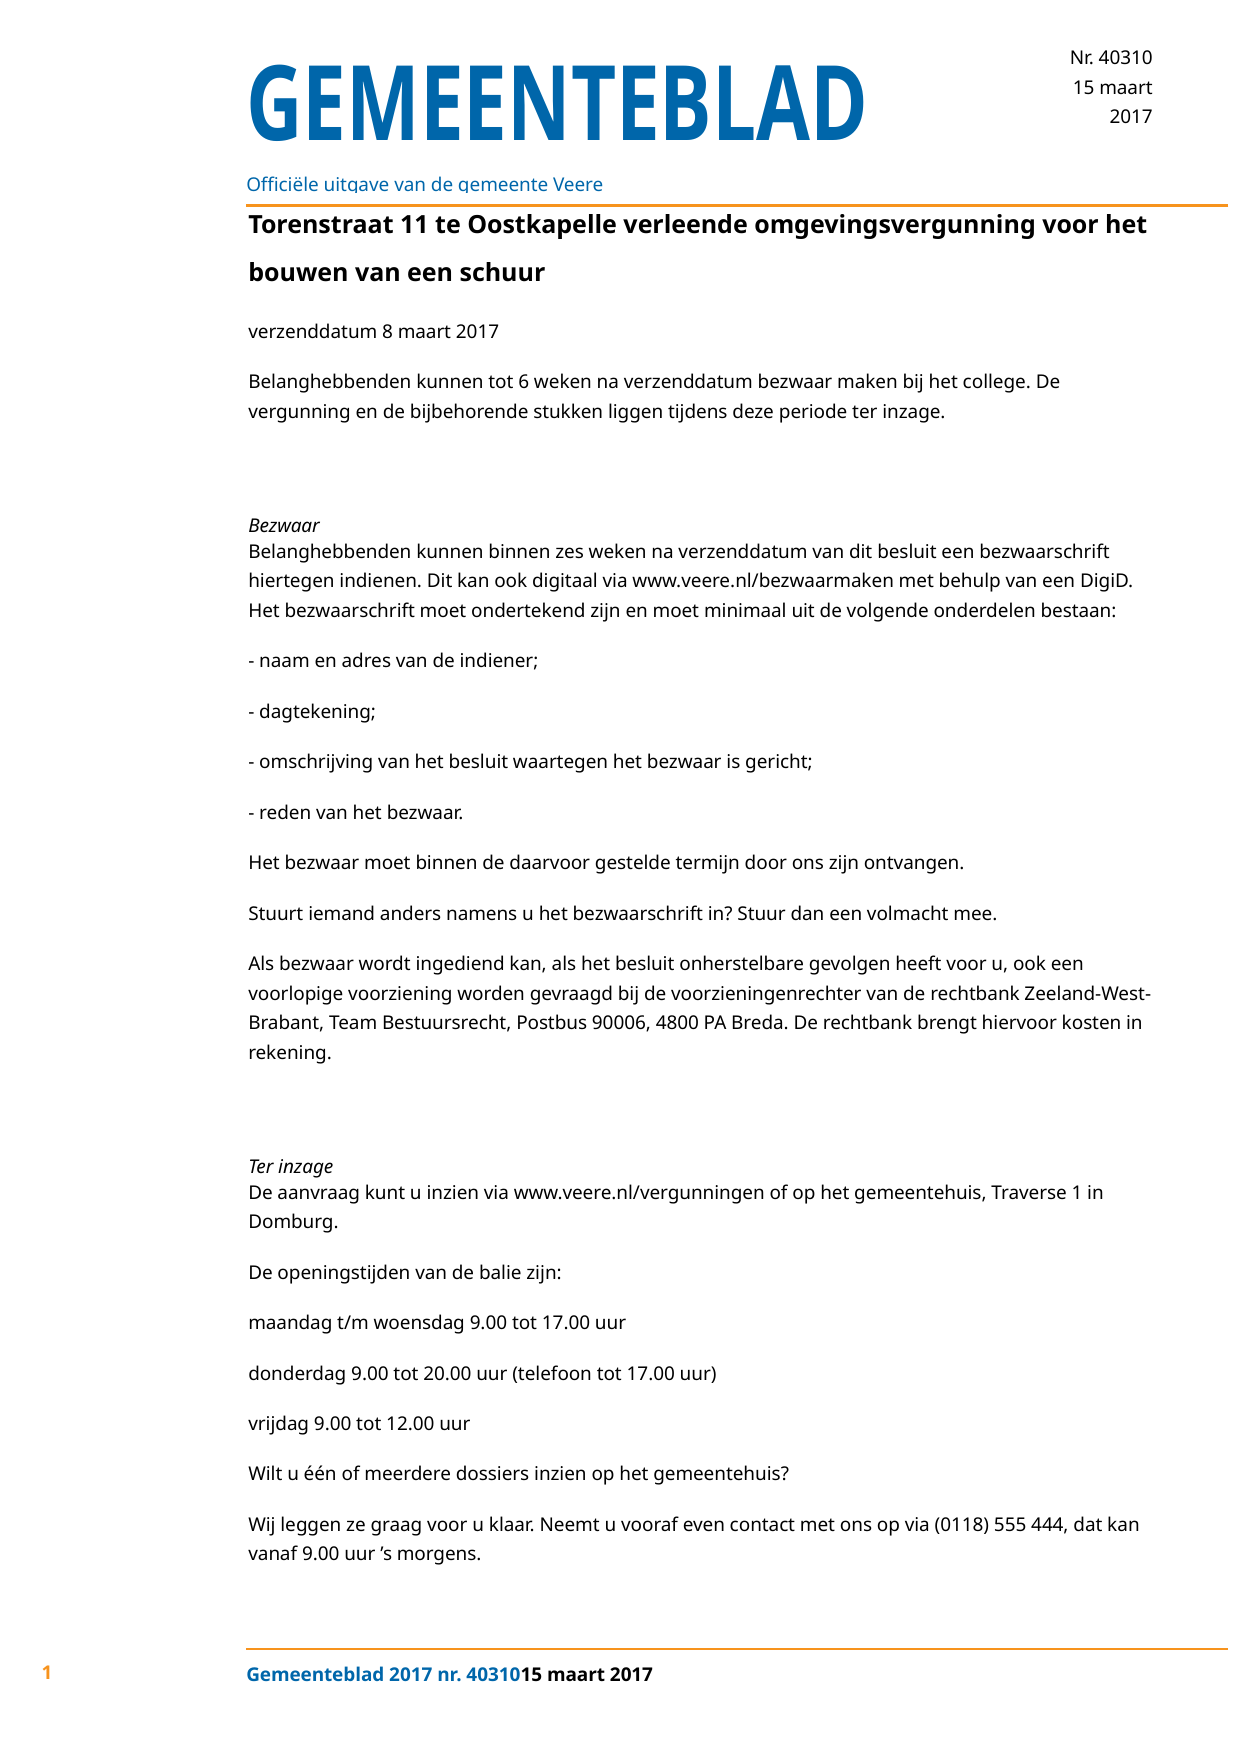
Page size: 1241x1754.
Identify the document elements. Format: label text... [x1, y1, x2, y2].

text Als bezwaar wordt ingediend kan, als het besluit onherstelbare gevolgen heeft voor u, ook een voorlopige voorziening worden gevraagd bij de voorzieningenrechter van de rechtbank Zeeland-West-Brabant, Team Bestuursrecht, Postbus 90006, 4800 PA Breda. De rechtbank brengt hiervoor kosten in rekening. [248, 950, 1152, 1064]
text - naam en adres van de indiener; [248, 648, 1152, 673]
text Belanghebbenden kunnen tot 6 weken na verzenddatum bezwaar maken bij het college. De vergunning en de bijbehorende stukken liggen tijdens deze periode ter inzage. [248, 368, 1152, 424]
text verzenddatum 8 maart 2017 [248, 318, 1152, 344]
text Wilt u één of meerdere dossiers inzien op het gemeentehuis? [248, 1461, 1152, 1486]
text Ter inzage [248, 1153, 1152, 1179]
text Stuurt iemand anders namens u het bezwaarschrift in? Stuur dan een volmacht mee. [248, 900, 1152, 925]
text De openingstijden van de balie zijn: [248, 1259, 1152, 1285]
text Bezwaar [248, 512, 1152, 538]
text - dagtekening; [248, 698, 1152, 724]
text Het bezwaar moet binnen de daarvoor gestelde termijn door ons zijn ontvangen. [248, 849, 1152, 875]
text Torenstraat 11 te Oostkapelle verleende omgevingsvergunning voor het bouwen van een schuur [248, 207, 1152, 288]
text - reden van het bezwaar. [248, 799, 1152, 824]
text - omschrijving van het besluit waartegen het bezwaar is gericht; [248, 748, 1152, 774]
text maandag t/m woensdag 9.00 tot 17.00 uur [248, 1309, 1152, 1335]
text vrijdag 9.00 tot 12.00 uur [248, 1410, 1152, 1436]
text Wij leggen ze graag voor u klaar. Neemt u vooraf even contact met ons op via (0118) 555 444, dat kan vanaf 9.00 uur ’s morgens. [248, 1511, 1152, 1566]
text donderdag 9.00 tot 20.00 uur (telefoon tot 17.00 uur) [248, 1360, 1152, 1386]
text De aanvraag kunt u inzien via www.veere.nl/vergunningen of op het gemeentehuis, Traverse 1 in Domburg. [248, 1179, 1152, 1234]
picture [41, 47, 231, 172]
text Belanghebbenden kunnen binnen zes weken na verzenddatum van dit besluit een bezwaarschrift hiertegen indienen. Dit kan ook digitaal via www.veere.nl/bezwaarmaken met behulp van een DigiD. Het bezwaarschrift moet ondertekend zijn en moet minimaal uit de volgende onderdelen bestaan: [248, 538, 1152, 623]
